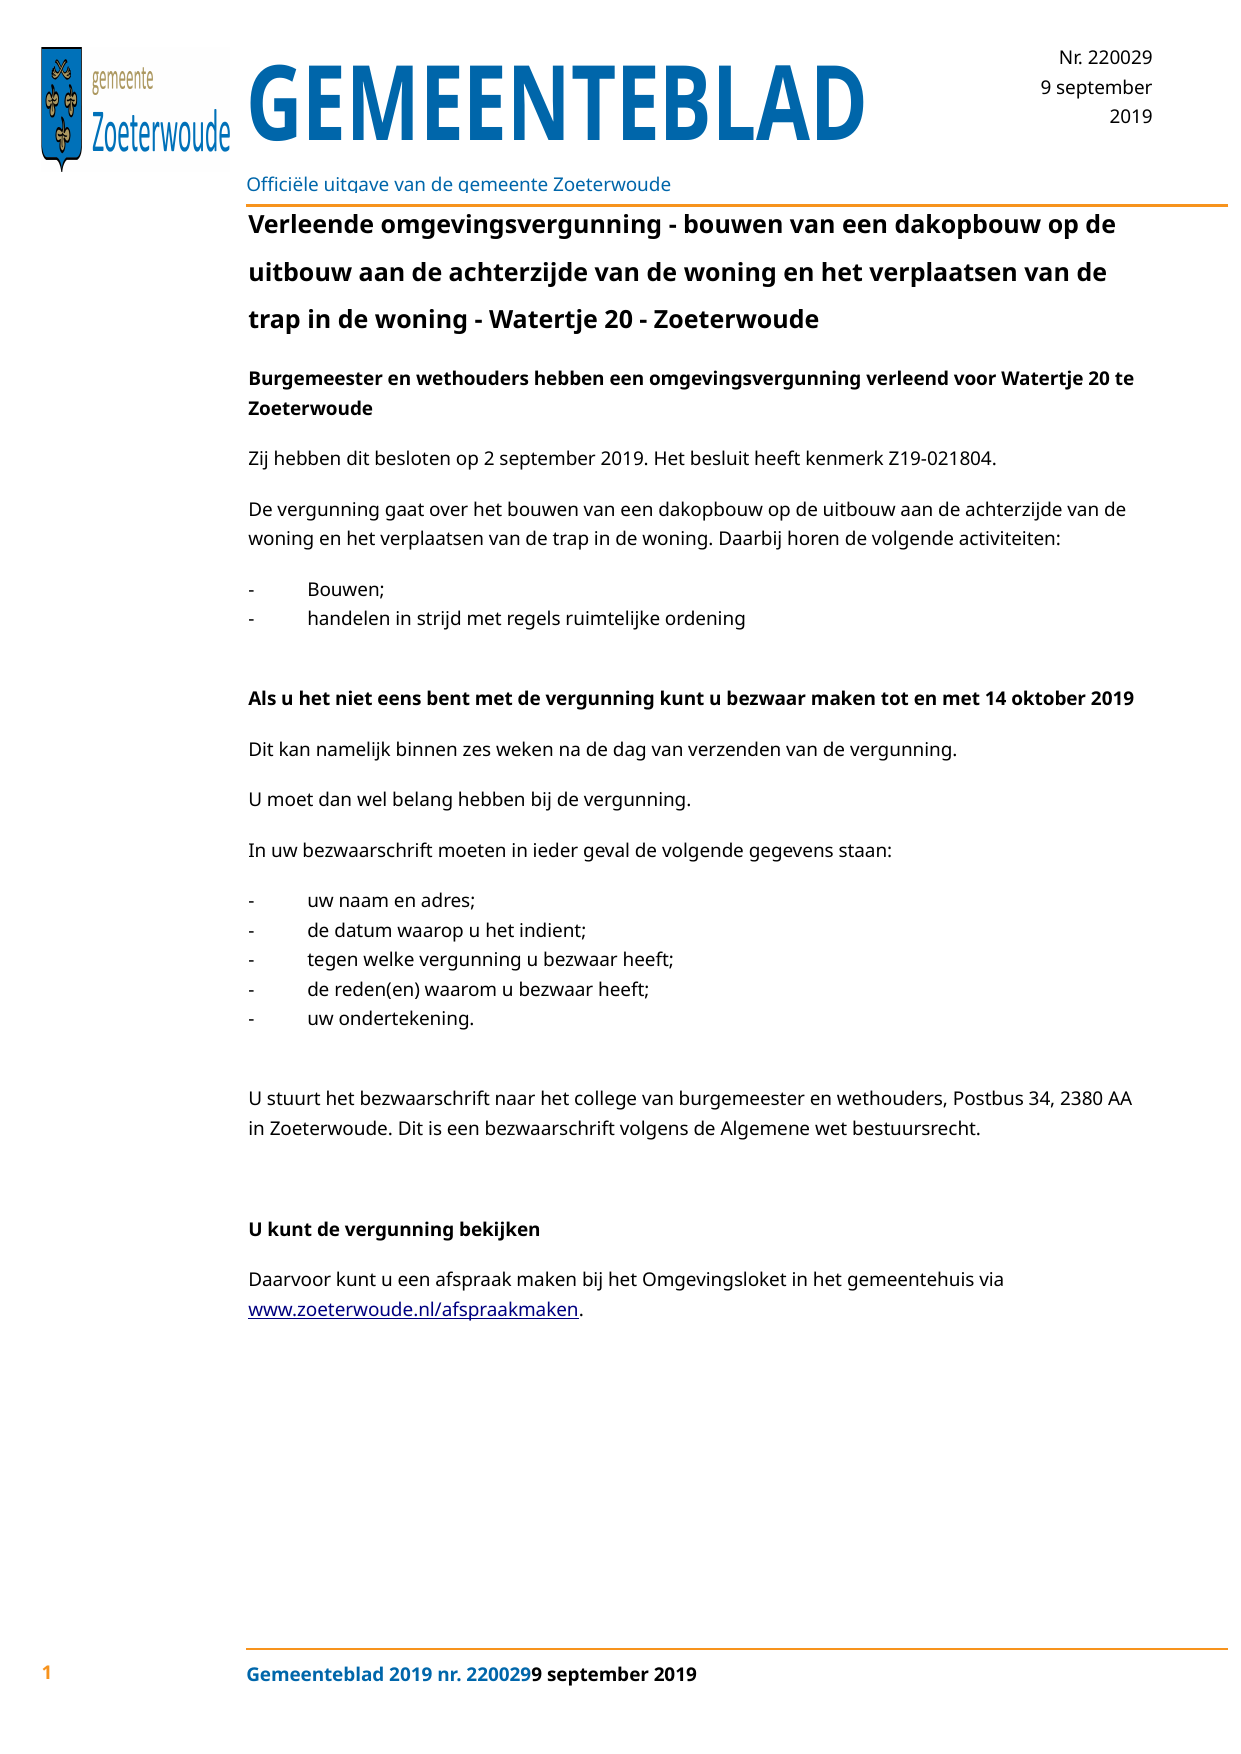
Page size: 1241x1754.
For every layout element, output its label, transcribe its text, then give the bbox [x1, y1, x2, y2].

text De vergunning gaat over het bouwen van een dakopbouw op de uitbouw aan de achterzijde van de woning en het verplaatsen van de trap in de woning. Daarbij horen de volgende activiteiten: [248, 496, 1152, 551]
text Zij hebben dit besloten op 2 september 2019. Het besluit heeft kenmerk Z19-021804. [248, 446, 1152, 471]
picture [41, 47, 231, 172]
text U stuurt het bezwaarschrift naar het college van burgemeester en wethouders, Postbus 34, 2380 AA in Zoeterwoude. Dit is een bezwaarschrift volgens de Algemene wet bestuursrecht. [248, 1086, 1152, 1141]
text Burgemeester en wethouders hebben een omgevingsvergunning verleend voor Watertje 20 te Zoeterwoude [248, 366, 1152, 421]
text U kunt de vergunning bekijken [248, 1216, 1152, 1242]
list de datum waarop u het indient; [248, 917, 1152, 942]
list handelen in strijd met regels ruimtelijke ordening [248, 606, 1152, 631]
text Verleende omgevingsvergunning - bouwen van een dakopbouw op de uitbouw aan de achterzijde van de woning en het verplaatsen van de trap in de woning - Watertje 20 - Zoeterwoude [248, 207, 1152, 336]
text Als u het niet eens bent met de vergunning kunt u bezwaar maken tot en met 14 oktober 2019 [248, 686, 1152, 711]
list tegen welke vergunning u bezwaar heeft; [248, 946, 1152, 972]
text Dit kan namelijk binnen zes weken na de dag van verzenden van de vergunning. [248, 736, 1152, 762]
text U moet dan wel belang hebben bij de vergunning. [248, 786, 1152, 812]
text Daarvoor kunt u een afspraak maken bij het Omgevingsloket in het gemeentehuis via www.zoeterwoude.nl/afspraakmaken. [248, 1266, 1152, 1322]
list uw naam en adres; [248, 887, 1152, 913]
text In uw bezwaarschrift moeten in ieder geval de volgende gegevens staan: [248, 837, 1152, 862]
list Bouwen; [248, 576, 1152, 602]
list uw ondertekening. [248, 1006, 1152, 1031]
list de reden(en) waarom u bezwaar heeft; [248, 976, 1152, 1002]
